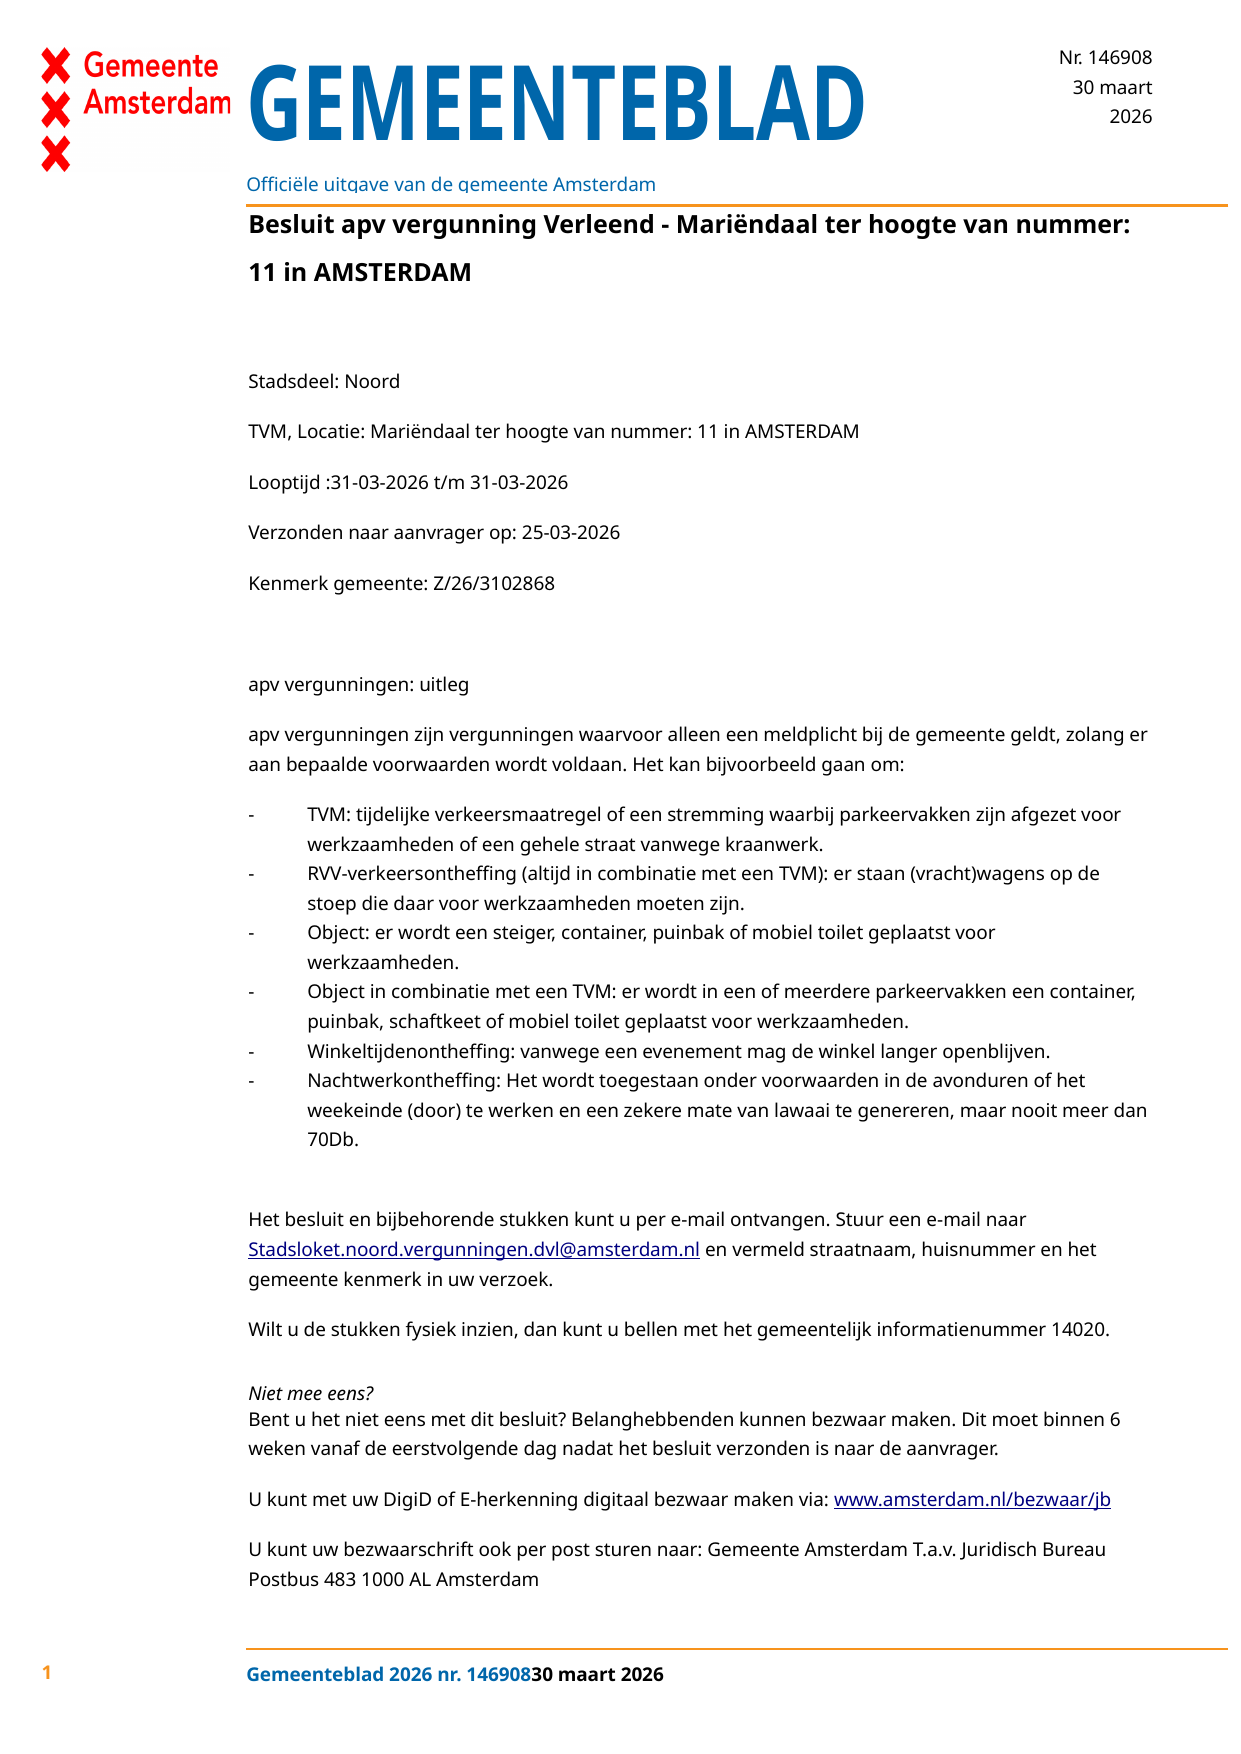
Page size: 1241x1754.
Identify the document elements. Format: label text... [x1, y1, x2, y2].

text Verzonden naar aanvrager op: 25-03-2026 [248, 519, 1152, 545]
list Nachtwerkontheffing: Het wordt toegestaan onder voorwaarden in de avonduren of het weekeinde (door) te werken en een zekere mate van lawaai te genereren, maar nooit meer dan 70Db. [248, 1067, 1152, 1152]
text apv vergunningen zijn vergunningen waarvoor alleen een meldplicht bij de gemeente geldt, zolang er aan bepaalde voorwaarden wordt voldaan. Het kan bijvoorbeeld gaan om: [248, 721, 1152, 777]
text Looptijd :31-03-2026 t/m 31-03-2026 [248, 469, 1152, 495]
list Winkeltijdenontheffing: vanwege een evenement mag de winkel langer openblijven. [248, 1038, 1152, 1064]
list Object: er wordt een steiger, container, puinbak of mobiel toilet geplaatst voor werkzaamheden. [248, 919, 1152, 975]
text apv vergunningen: uitleg [248, 671, 1152, 697]
text U kunt met uw DigiD of E-herkenning digitaal bezwaar maken via: www.amsterdam.nl/bezwaar/jb [248, 1486, 1152, 1512]
text Kenmerk gemeente: Z/26/3102868 [248, 570, 1152, 596]
text U kunt uw bezwaarschrift ook per post sturen naar: Gemeente Amsterdam T.a.v. Juridisch Bureau Postbus 483 1000 AL Amsterdam [248, 1536, 1152, 1592]
text Het besluit en bijbehorende stukken kunt u per e-mail ontvangen. Stuur een e-mail naar Stadsloket.noord.vergunningen.dvl@amsterdam.nl en vermeld straatnaam, huisnummer en het gemeente kenmerk in uw verzoek. [248, 1207, 1152, 1292]
text TVM, Locatie: Mariëndaal ter hoogte van nummer: 11 in AMSTERDAM [248, 419, 1152, 444]
text Bent u het niet eens met dit besluit? Belanghebbenden kunnen bezwaar maken. Dit moet binnen 6 weken vanaf de eerstvolgende dag nadat het besluit verzonden is naar de aanvrager. [248, 1406, 1152, 1461]
list TVM: tijdelijke verkeersmaatregel of een stremming waarbij parkeervakken zijn afgezet voor werkzaamheden of een gehele straat vanwege kraanwerk. [248, 801, 1152, 857]
text Wilt u de stukken fysiek inzien, dan kunt u bellen met het gemeentelijk informatienummer 14020. [248, 1316, 1152, 1342]
list Object in combinatie met een TVM: er wordt in een of meerdere parkeervakken een container, puinbak, schaftkeet of mobiel toilet geplaatst voor werkzaamheden. [248, 979, 1152, 1034]
list RVV-verkeersontheffing (altijd in combinatie met een TVM): er staan (vracht)wagens op de stoep die daar voor werkzaamheden moeten zijn. [248, 860, 1152, 916]
picture [41, 47, 231, 172]
text Stadsdeel: Noord [248, 368, 1152, 394]
text Besluit apv vergunning Verleend - Mariëndaal ter hoogte van nummer: 11 in AMSTERDAM [248, 207, 1152, 288]
text Niet mee eens? [248, 1380, 1152, 1406]
